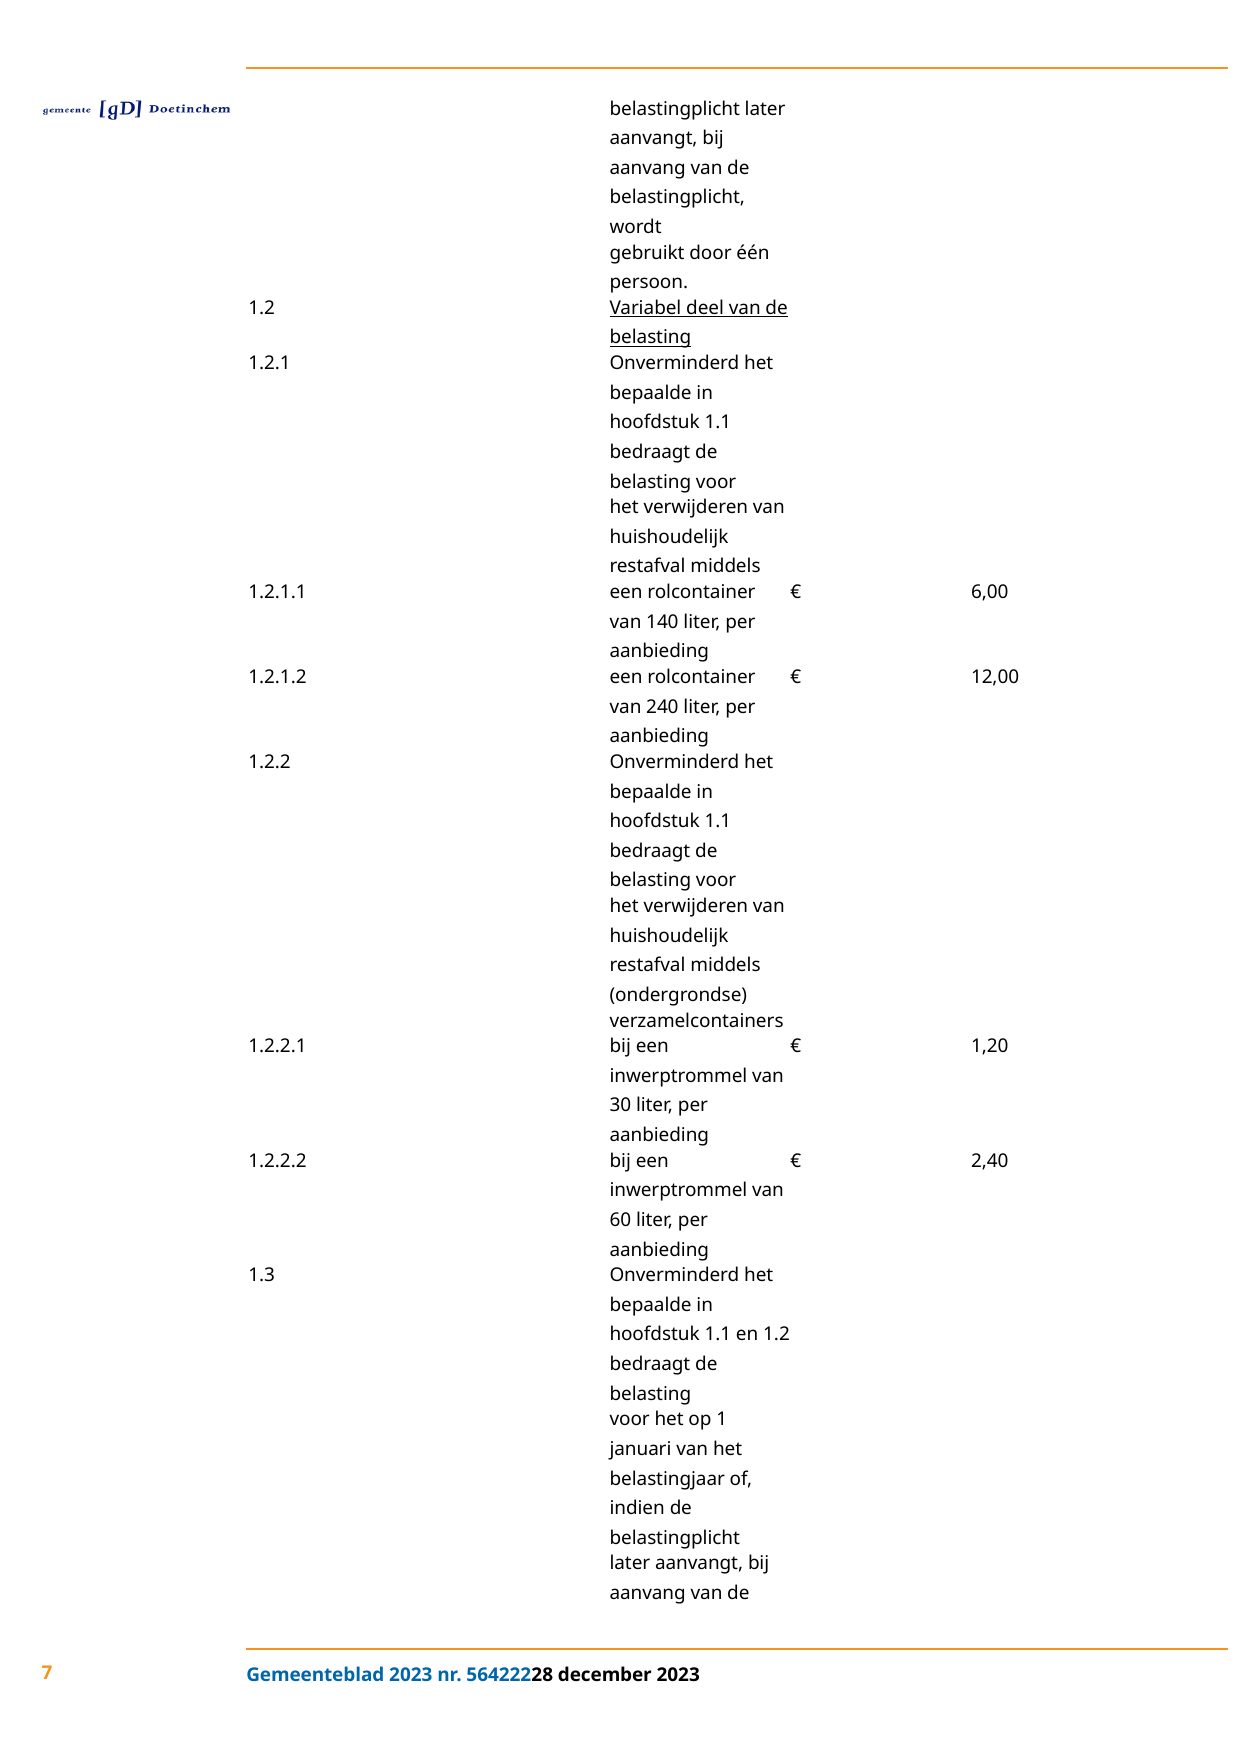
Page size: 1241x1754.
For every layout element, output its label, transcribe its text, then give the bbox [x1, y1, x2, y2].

table_cell [248, 95, 429, 239]
table_cell [971, 1261, 1152, 1406]
table_cell [429, 748, 609, 892]
table_cell Onverminderd het bepaalde in hoofdstuk 1.1 bedraagt de belasting voor [609, 350, 790, 493]
table_cell [790, 1406, 971, 1549]
table_cell 2,40 [971, 1147, 1152, 1261]
table_cell [971, 1406, 1152, 1549]
table_cell 1.3 [248, 1261, 429, 1406]
table_cell [248, 1550, 429, 1605]
table_cell verzamelcontainers [609, 1007, 790, 1032]
table_cell [790, 892, 971, 1007]
table_cell bij een inwerptrommel van 30 liter, per aanbieding [609, 1033, 790, 1147]
table_cell [429, 892, 609, 1007]
table_cell [429, 663, 609, 748]
table_cell € [790, 663, 971, 748]
table_cell [429, 239, 609, 294]
table_cell 1.2.2.1 [248, 1033, 429, 1147]
table_cell bij een inwerptrommel van 60 liter, per aanbieding [609, 1147, 790, 1261]
table_cell 1.2.1.2 [248, 663, 429, 748]
table_cell [971, 1007, 1152, 1032]
table_cell [790, 1550, 971, 1605]
table_cell [971, 239, 1152, 294]
table_cell het verwijderen van huishoudelijk restafval middels (ondergrondse) [609, 892, 790, 1007]
table_cell [971, 1550, 1152, 1605]
table_cell [790, 1007, 971, 1032]
table_cell [790, 239, 971, 294]
table_cell [971, 95, 1152, 239]
table_cell een rolcontainer van 240 liter, per aanbieding [609, 663, 790, 748]
table_cell € [790, 1147, 971, 1261]
table_cell [790, 494, 971, 578]
picture [41, 47, 231, 172]
table_cell [429, 1261, 609, 1406]
table_cell [429, 350, 609, 493]
table_cell [790, 1261, 971, 1406]
table_cell 6,00 [971, 579, 1152, 663]
table_cell 1.2.2.2 [248, 1147, 429, 1261]
table_cell 1.2.1 [248, 350, 429, 493]
table_cell [429, 95, 609, 239]
table_cell [971, 892, 1152, 1007]
table_cell [971, 350, 1152, 493]
table_cell Variabel deel van de belasting [609, 294, 790, 349]
table_cell 12,00 [971, 663, 1152, 748]
table_cell [790, 294, 971, 349]
table_cell later aanvangt, bij aanvang van de [609, 1550, 790, 1605]
table_cell [248, 1406, 429, 1549]
table_cell Onverminderd het bepaalde in hoofdstuk 1.1 en 1.2 bedraagt de belasting [609, 1261, 790, 1406]
table_cell [790, 95, 971, 239]
table_cell [248, 1007, 429, 1032]
table_cell [248, 494, 429, 578]
table_cell 1.2.2 [248, 748, 429, 892]
table_cell [971, 294, 1152, 349]
table_cell [429, 579, 609, 663]
table_cell [971, 748, 1152, 892]
table_cell [790, 748, 971, 892]
table_cell [429, 1007, 609, 1032]
table_cell [248, 892, 429, 1007]
table_cell 1.2 [248, 294, 429, 349]
table_cell Onverminderd het bepaalde in hoofdstuk 1.1 bedraagt de belasting voor [609, 748, 790, 892]
table_cell belastingplicht later aanvangt, bij aanvang van de belastingplicht, wordt [609, 95, 790, 239]
table_cell [429, 494, 609, 578]
table_cell gebruikt door één persoon. [609, 239, 790, 294]
table_cell [790, 350, 971, 493]
table_cell [429, 1033, 609, 1147]
table_cell 1.2.1.1 [248, 579, 429, 663]
table_cell voor het op 1 januari van het belastingjaar of, indien de belastingplicht [609, 1406, 790, 1549]
table_cell [429, 1406, 609, 1549]
table_cell [429, 1550, 609, 1605]
table_cell [429, 294, 609, 349]
table_cell € [790, 1033, 971, 1147]
table_cell het verwijderen van huishoudelijk restafval middels [609, 494, 790, 578]
table_cell € [790, 579, 971, 663]
table_cell een rolcontainer van 140 liter, per aanbieding [609, 579, 790, 663]
table_cell [429, 1147, 609, 1261]
table_cell 1,20 [971, 1033, 1152, 1147]
table_cell [248, 239, 429, 294]
table_cell [971, 494, 1152, 578]
